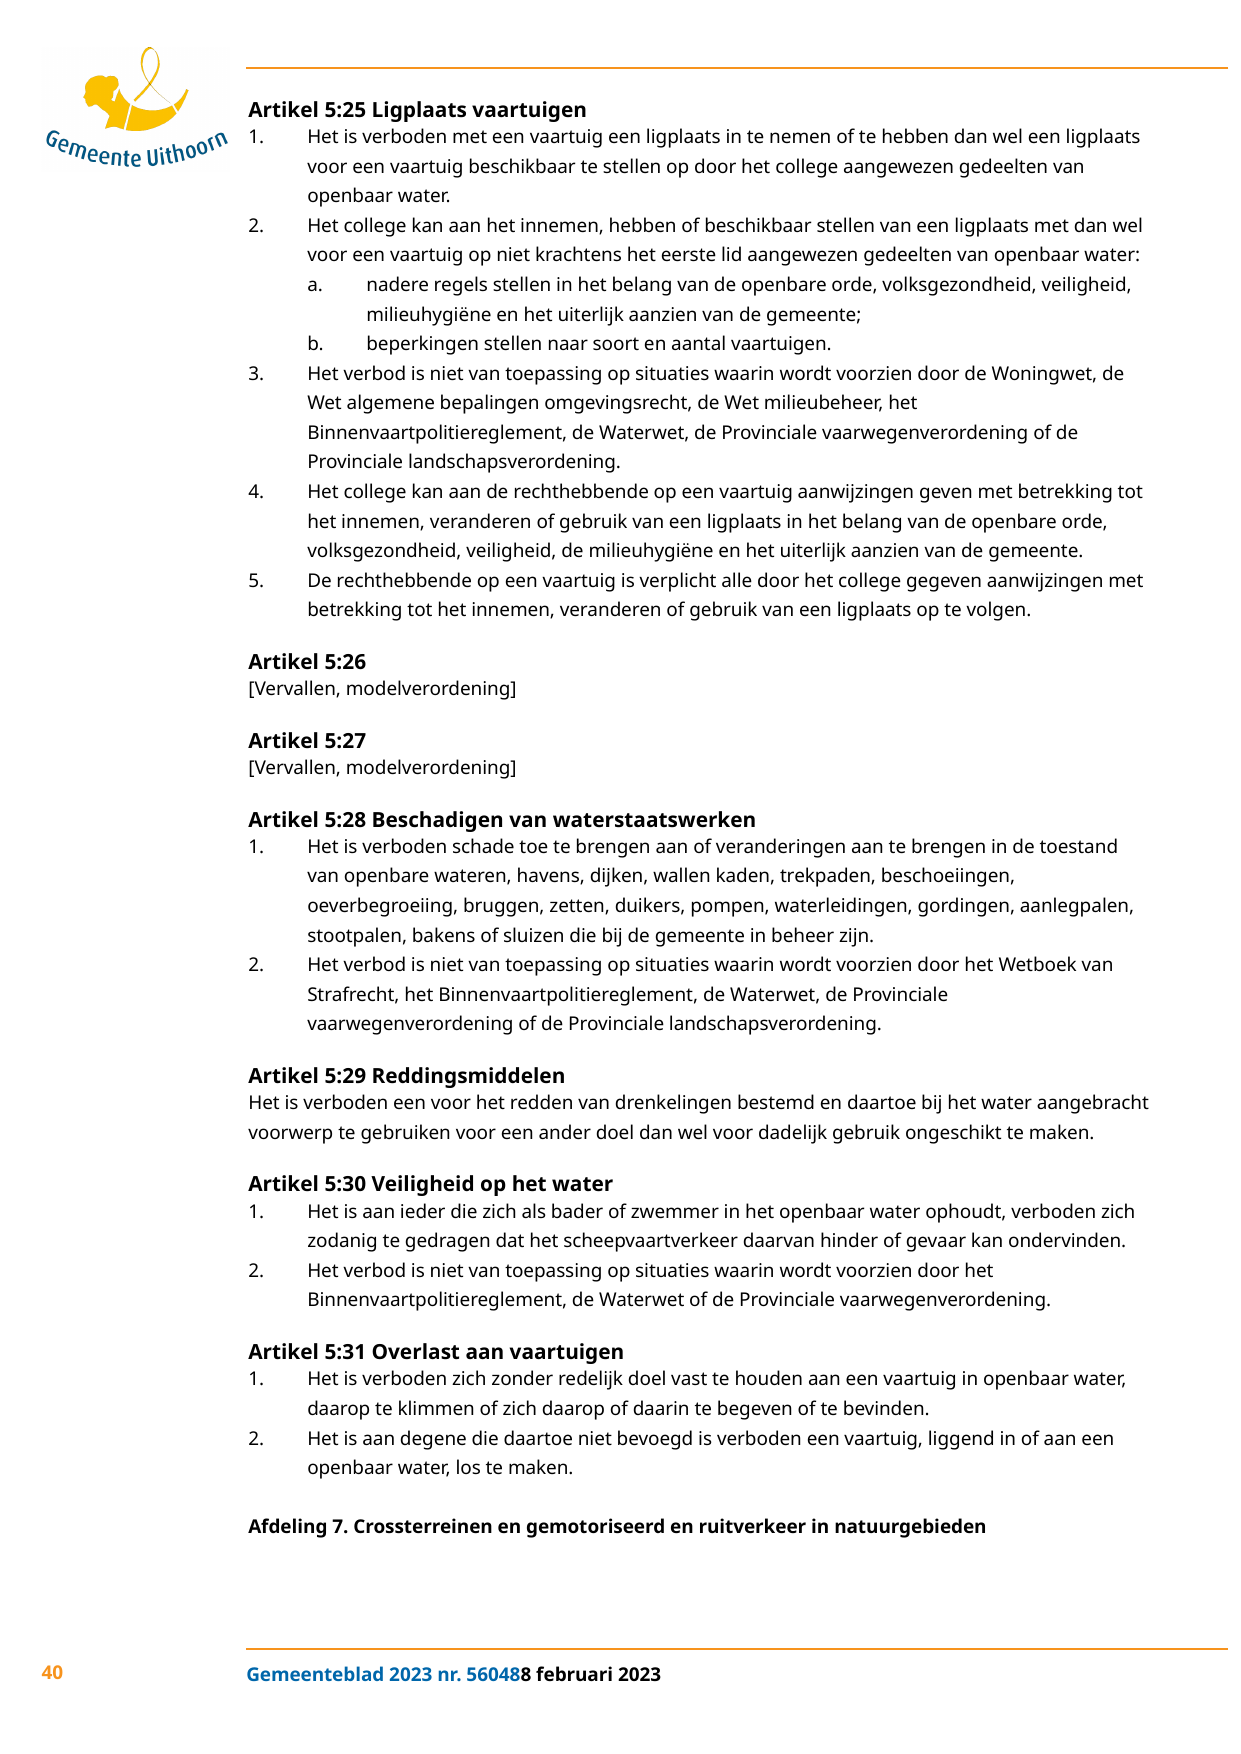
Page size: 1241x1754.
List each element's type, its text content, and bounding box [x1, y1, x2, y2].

list Het verbod is niet van toepassing op situaties waarin wordt voorzien door het Wetboek van Strafrecht, het Binnenvaartpolitiereglement, de Waterwet, de Provinciale vaarwegenverordening of de Provinciale landschapsverordening. [248, 951, 1152, 1036]
list Het is aan ieder die zich als bader of zwemmer in het openbaar water ophoudt, verboden zich zodanig te gedragen dat het scheepvaartverkeer daarvan hinder of gevaar kan ondervinden. [248, 1198, 1152, 1253]
text Artikel 5:27 [248, 726, 1152, 754]
list Het verbod is niet van toepassing op situaties waarin wordt voorzien door de Woningwet, de Wet algemene bepalingen omgevingsrecht, de Wet milieubeheer, het Binnenvaartpolitiereglement, de Waterwet, de Provinciale vaarwegenverordening of de Provinciale landschapsverordening. [248, 360, 1152, 474]
list Het is verboden zich zonder redelijk doel vast te houden aan een vaartuig in openbaar water, daarop te klimmen of zich daarop of daarin te begeven of te bevinden. [248, 1366, 1152, 1421]
list Het is verboden schade toe te brengen aan of veranderingen aan te brengen in de toestand van openbare wateren, havens, dijken, wallen kaden, trekpaden, beschoeiingen, oeverbegroeiing, bruggen, zetten, duikers, pompen, waterleidingen, gordingen, aanlegpalen, stootpalen, bakens of sluizen die bij de gemeente in beheer zijn. [248, 833, 1152, 948]
text Artikel 5:31 Overlast aan vaartuigen [248, 1337, 1152, 1366]
list nadere regels stellen in het belang van de openbare orde, volksgezondheid, veiligheid, milieuhygiëne en het uiterlijk aanzien van de gemeente; [307, 271, 1152, 326]
list Het college kan aan de rechthebbende op een vaartuig aanwijzingen geven met betrekking tot het innemen, veranderen of gebruik van een ligplaats in het belang van de openbare orde, volksgezondheid, veiligheid, de milieuhygiëne en het uiterlijk aanzien van de gemeente. [248, 478, 1152, 563]
text Artikel 5:29 Reddingsmiddelen [248, 1061, 1152, 1089]
list De rechthebbende op een vaartuig is verplicht alle door het college gegeven aanwijzingen met betrekking tot het innemen, veranderen of gebruik van een ligplaats op te volgen. [248, 567, 1152, 622]
list Het is aan degene die daartoe niet bevoegd is verboden een vaartuig, liggend in of aan een openbaar water, los te maken. [248, 1425, 1152, 1480]
list Het verbod is niet van toepassing op situaties waarin wordt voorzien door het Binnenvaartpolitiereglement, de Waterwet of de Provinciale vaarwegenverordening. [248, 1257, 1152, 1312]
list Het college kan aan het innemen, hebben of beschikbaar stellen van een ligplaats met dan wel voor een vaartuig op niet krachtens het eerste lid aangewezen gedeelten van openbaar water: [248, 212, 1152, 267]
text Het is verboden een voor het redden van drenkelingen bestemd en daartoe bij het water aangebracht voorwerp te gebruiken voor een ander doel dan wel voor dadelijk gebruik ongeschikt te maken. [248, 1089, 1152, 1145]
text Artikel 5:26 [248, 647, 1152, 675]
text [Vervallen, modelverordening] [248, 675, 1152, 701]
text Afdeling 7. Crossterreinen en gemotoriseerd en ruitverkeer in natuurgebieden [248, 1513, 1152, 1539]
picture [41, 47, 231, 172]
list beperkingen stellen naar soort en aantal vaartuigen. [307, 330, 1152, 356]
text Artikel 5:25 Ligplaats vaartuigen [248, 95, 1152, 123]
text [Vervallen, modelverordening] [248, 754, 1152, 780]
list Het is verboden met een vaartuig een ligplaats in te nemen of te hebben dan wel een ligplaats voor een vaartuig beschikbaar te stellen op door het college aangewezen gedeelten van openbaar water. [248, 123, 1152, 208]
text Artikel 5:30 Veiligheid op het water [248, 1169, 1152, 1198]
text Artikel 5:28 Beschadigen van waterstaatswerken [248, 805, 1152, 833]
